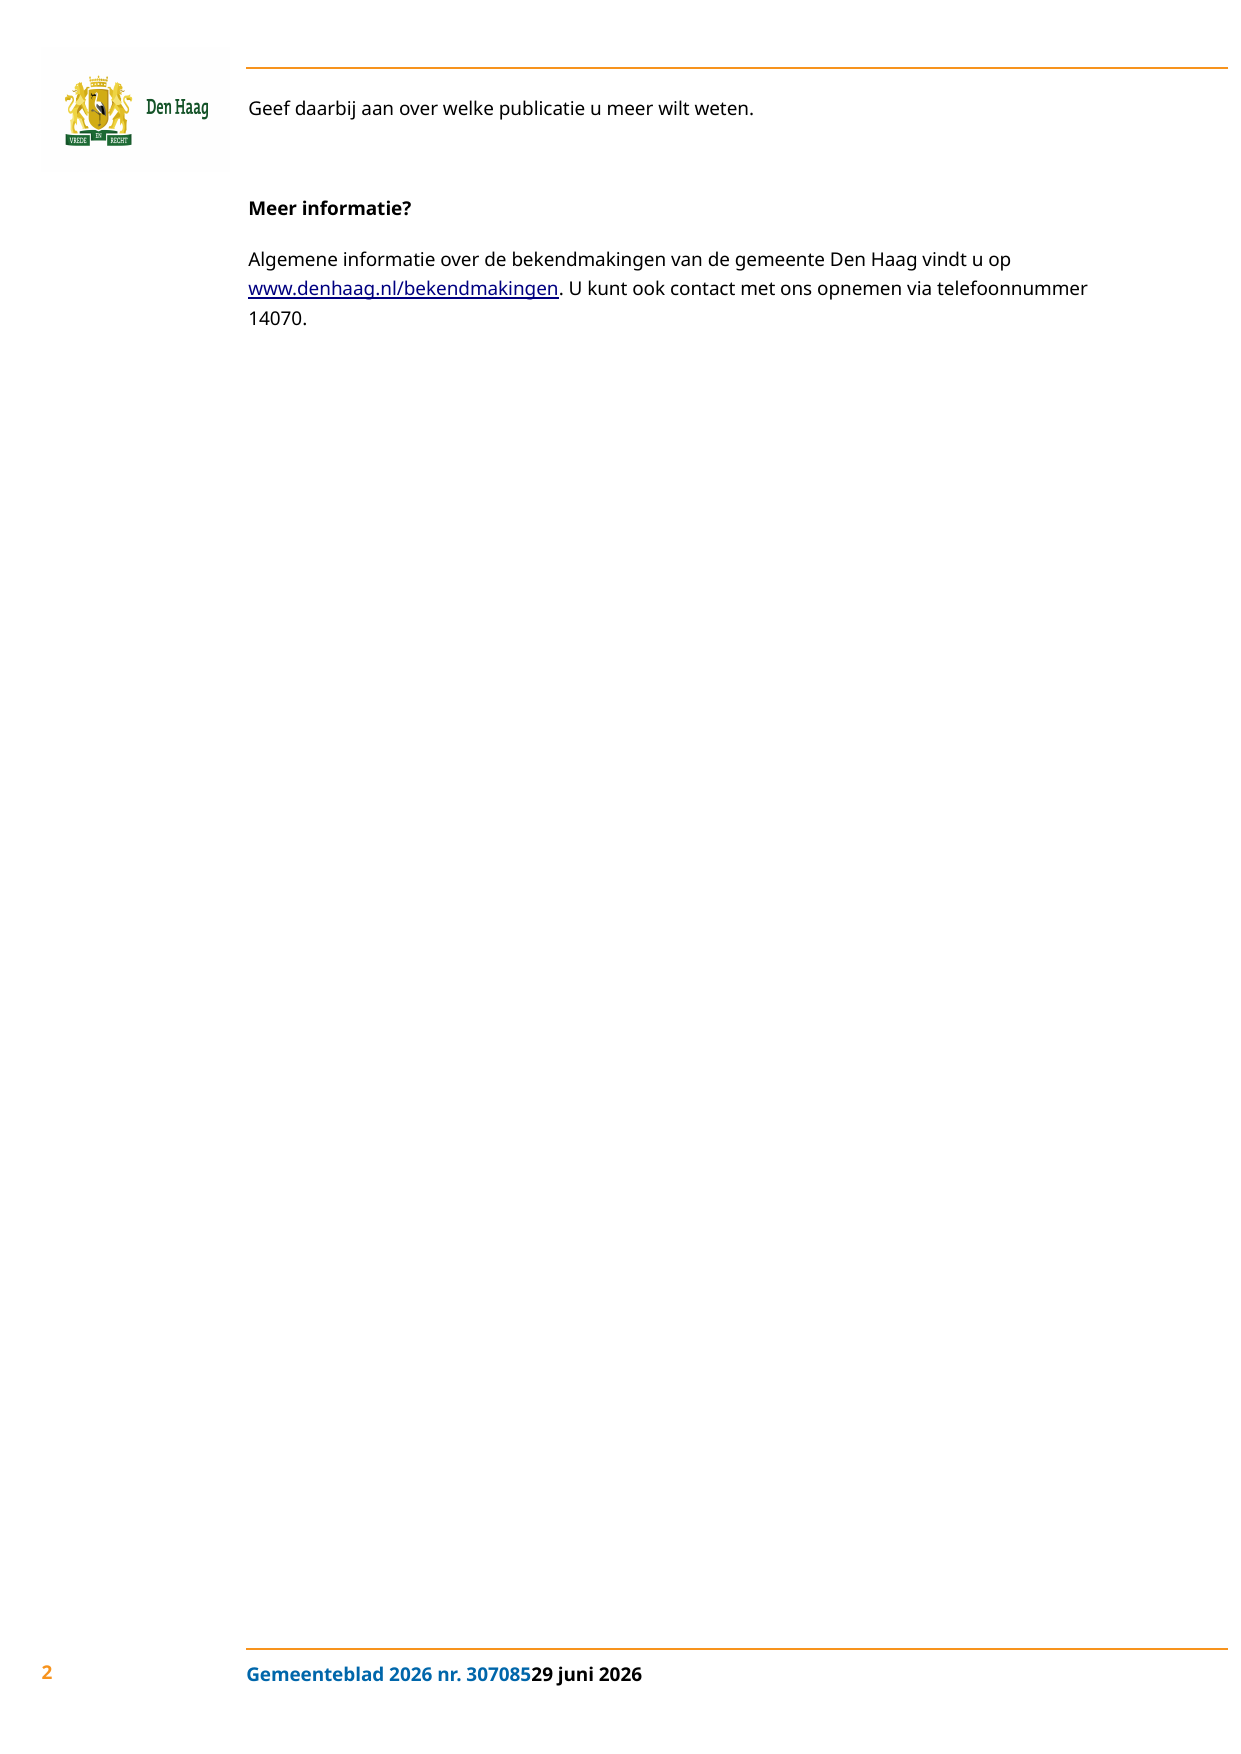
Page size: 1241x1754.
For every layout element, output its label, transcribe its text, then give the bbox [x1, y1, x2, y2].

text Algemene informatie over de bekendmakingen van de gemeente Den Haag vindt u op www.denhaag.nl/bekendmakingen. U kunt ook contact met ons opnemen via telefoonnummer 14070. [248, 246, 1152, 331]
picture [41, 47, 231, 172]
text Geef daarbij aan over welke publicatie u meer wilt weten. [248, 95, 1152, 121]
text Meer informatie? [248, 196, 1152, 221]
